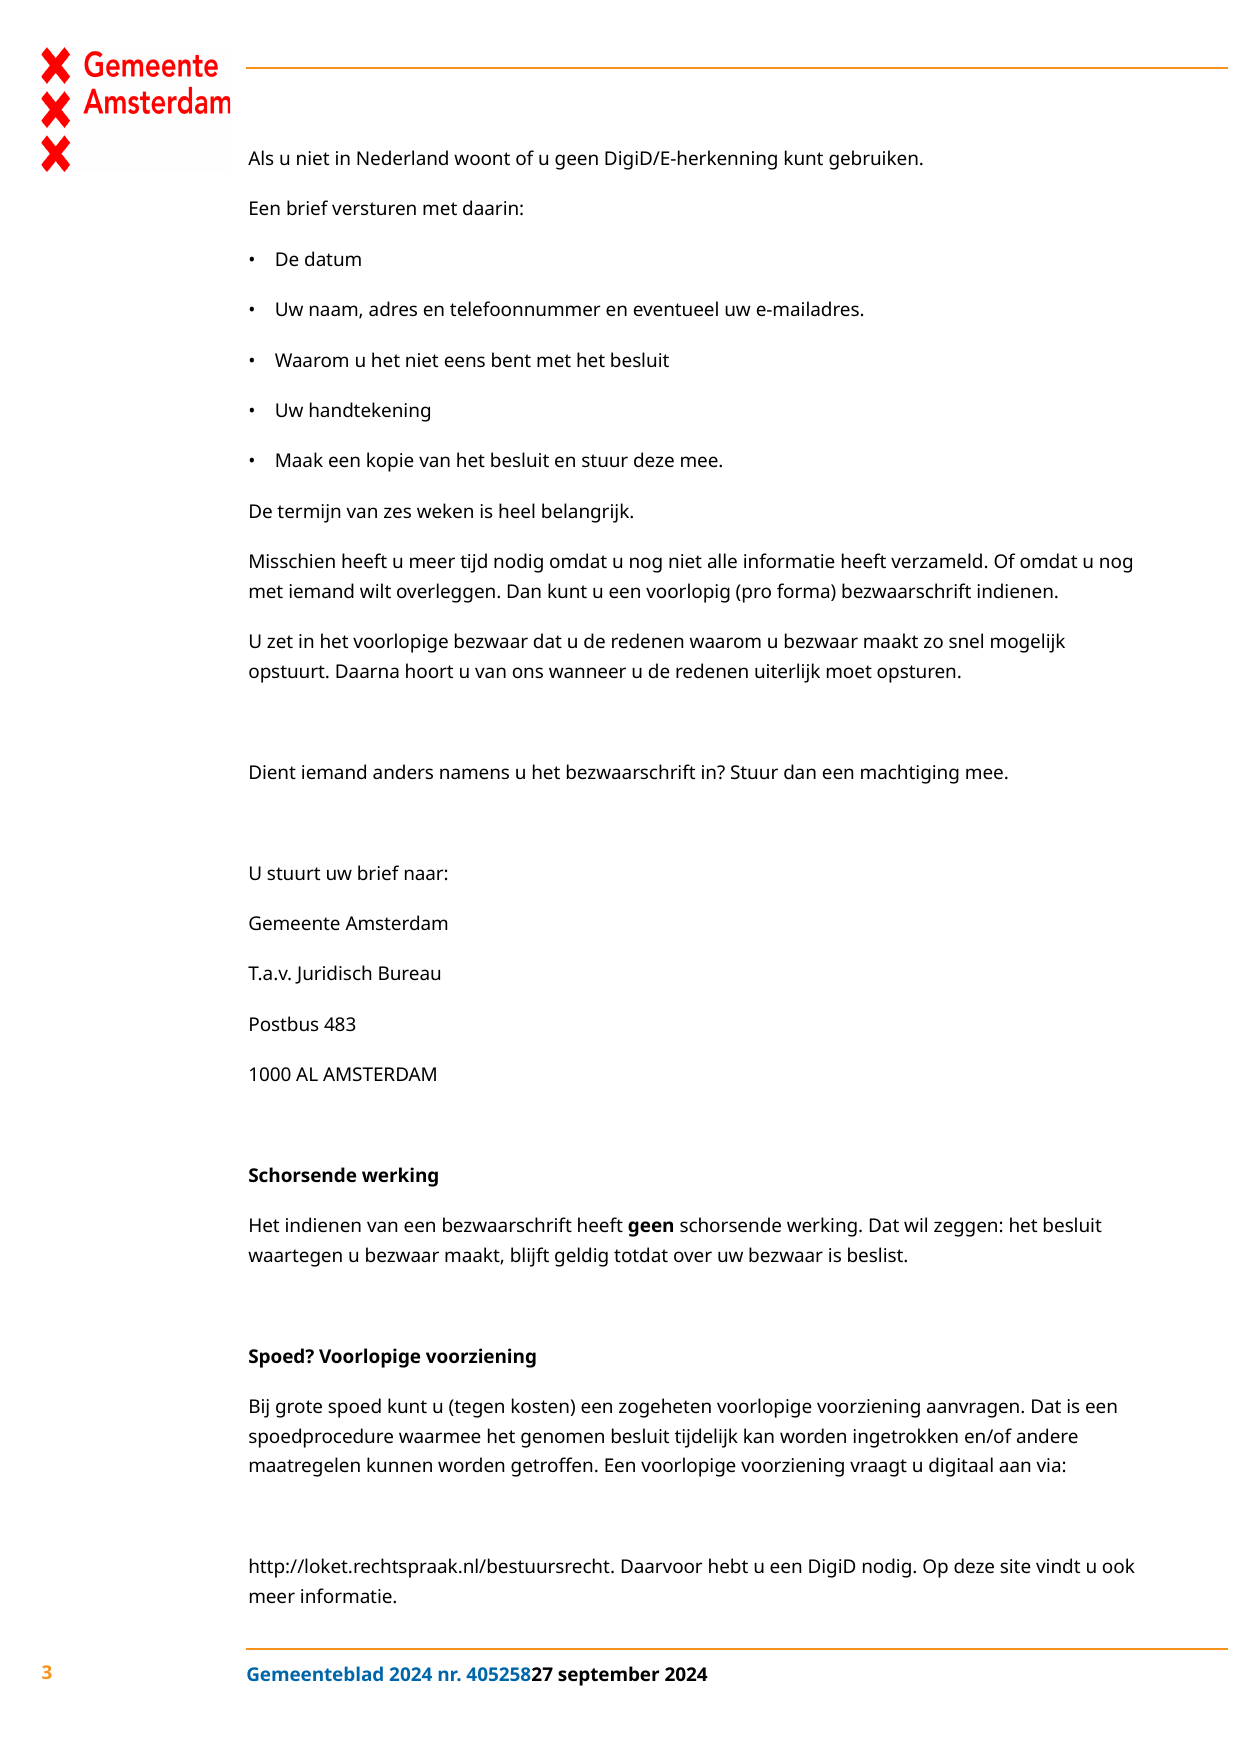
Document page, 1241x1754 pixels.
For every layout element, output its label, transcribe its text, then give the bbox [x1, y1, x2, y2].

text Misschien heeft u meer tijd nodig omdat u nog niet alle informatie heeft verzameld. Of omdat u nog met iemand wilt overleggen. Dan kunt u een voorlopig (pro forma) bezwaarschrift indienen. [248, 548, 1152, 604]
text • Waarom u het niet eens bent met het besluit [248, 347, 1152, 373]
text Het indienen van een bezwaarschrift heeft geen schorsende werking. Dat wil zeggen: het besluit waartegen u bezwaar maakt, blijft geldig totdat over uw bezwaar is beslist. [248, 1213, 1152, 1268]
picture [41, 47, 231, 172]
text Een brief versturen met daarin: [248, 196, 1152, 221]
text U stuurt uw brief naar: [248, 860, 1152, 886]
text Spoed? Voorlopige voorziening [248, 1343, 1152, 1369]
text Bij grote spoed kunt u (tegen kosten) een zogeheten voorlopige voorziening aanvragen. Dat is een spoedprocedure waarmee het genomen besluit tijdelijk kan worden ingetrokken en/of andere maatregelen kunnen worden getroffen. Een voorlopige voorziening vraagt u digitaal aan via: [248, 1393, 1152, 1478]
text http://loket.rechtspraak.nl/bestuursrecht. Daarvoor hebt u een DigiD nodig. Op deze site vindt u ook meer informatie. [248, 1553, 1152, 1609]
text Postbus 483 [248, 1011, 1152, 1037]
text • Uw naam, adres en telefoonnummer en eventueel uw e-mailadres. [248, 296, 1152, 322]
text Dient iemand anders namens u het bezwaarschrift in? Stuur dan een machtiging mee. [248, 759, 1152, 785]
text • Uw handtekening [248, 397, 1152, 423]
text U zet in het voorlopige bezwaar dat u de redenen waarom u bezwaar maakt zo snel mogelijk opstuurt. Daarna hoort u van ons wanneer u de redenen uiterlijk moet opsturen. [248, 628, 1152, 684]
text T.a.v. Juridisch Bureau [248, 961, 1152, 986]
text De termijn van zes weken is heel belangrijk. [248, 498, 1152, 524]
text Schorsende werking [248, 1162, 1152, 1188]
text • De datum [248, 246, 1152, 272]
text • Maak een kopie van het besluit en stuur deze mee. [248, 448, 1152, 473]
text 1000 AL AMSTERDAM [248, 1061, 1152, 1087]
text Als u niet in Nederland woont of u geen DigiD/E-herkenning kunt gebruiken. [248, 145, 1152, 171]
text Gemeente Amsterdam [248, 910, 1152, 936]
